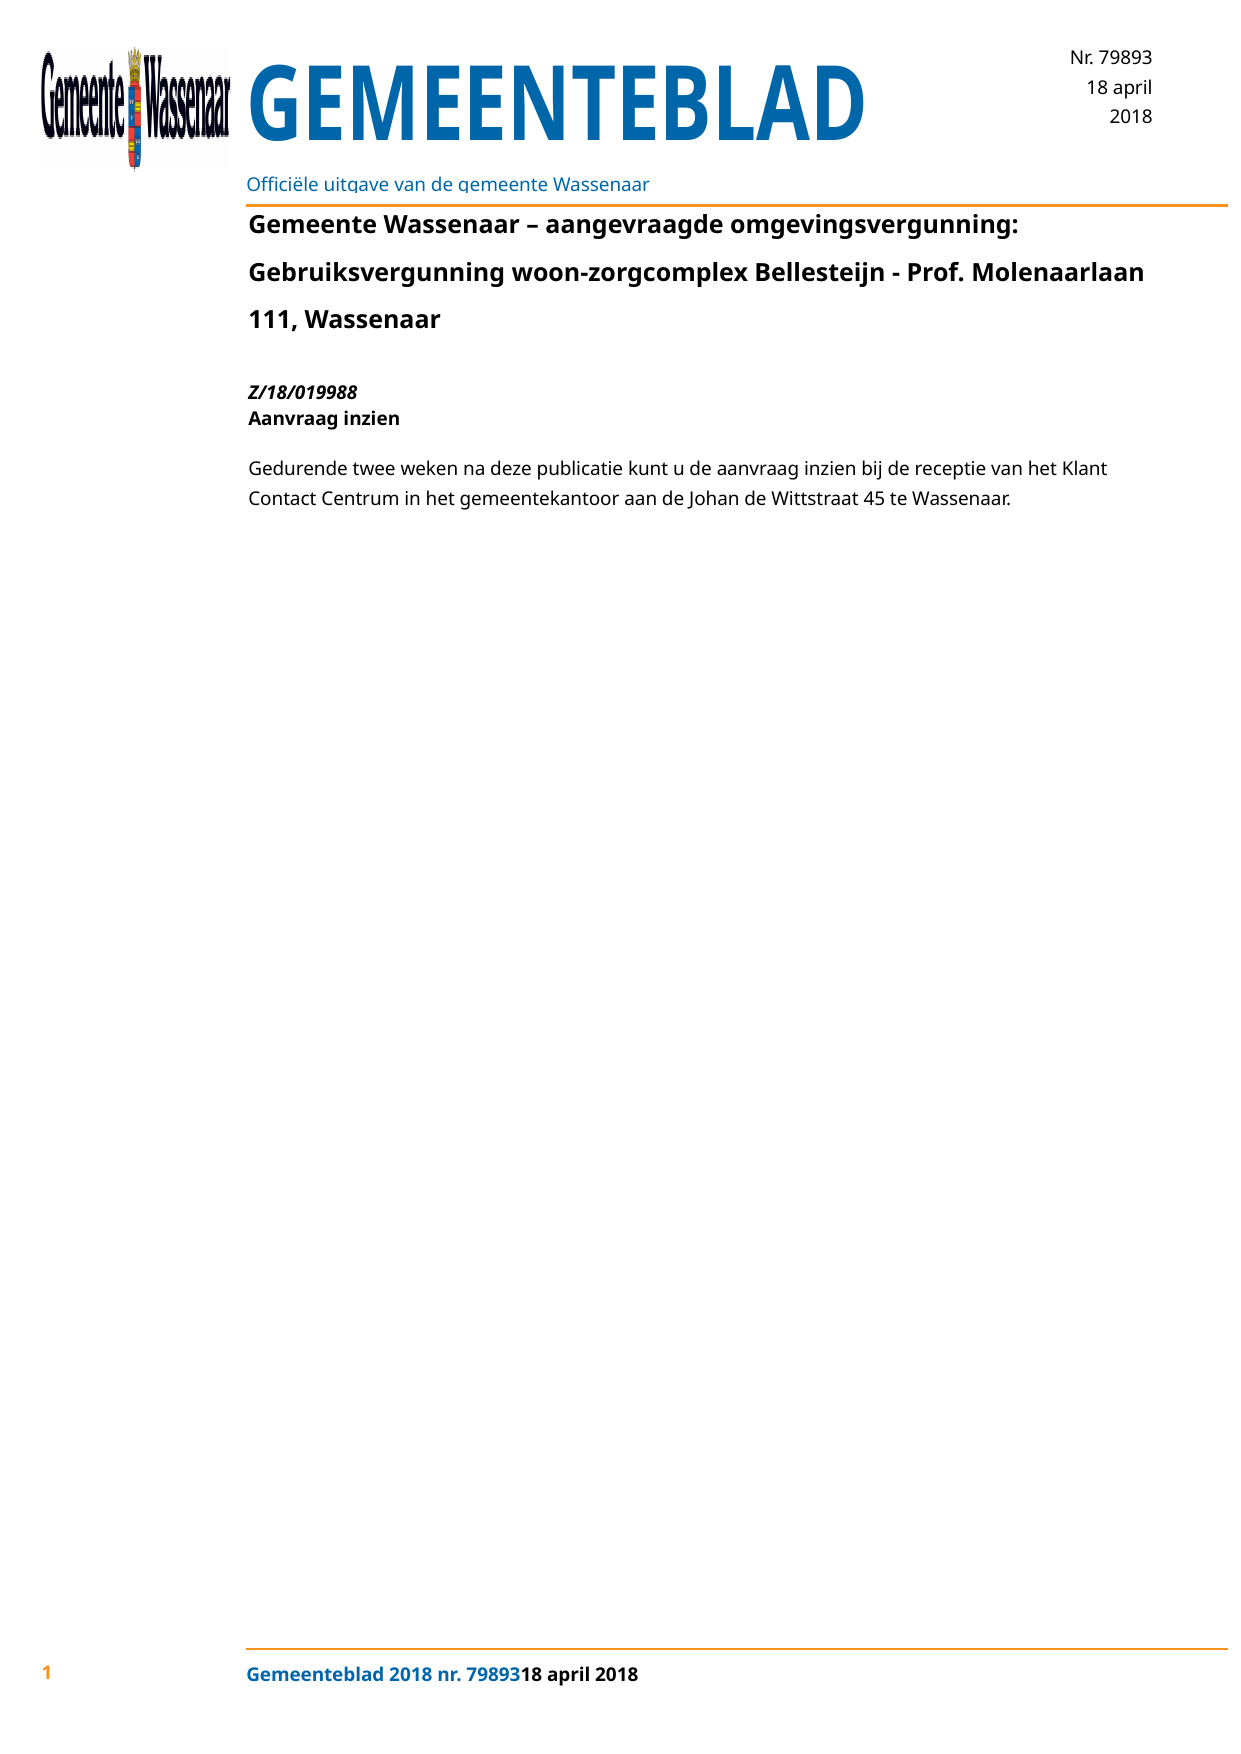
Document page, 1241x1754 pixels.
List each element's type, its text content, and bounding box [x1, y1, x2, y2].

text Gemeente Wassenaar – aangevraagde omgevingsvergunning: Gebruiksvergunning woon-zorgcomplex Bellesteijn - Prof. Molenaarlaan 111, Wassenaar [248, 207, 1152, 336]
picture [41, 47, 231, 172]
text Gedurende twee weken na deze publicatie kunt u de aanvraag inzien bij de receptie van het Klant Contact Centrum in het gemeentekantoor aan de Johan de Wittstraat 45 te Wassenaar. [248, 455, 1152, 511]
text Aanvraag inzien [248, 405, 1152, 431]
text Z/18/019988 [248, 379, 1152, 405]
